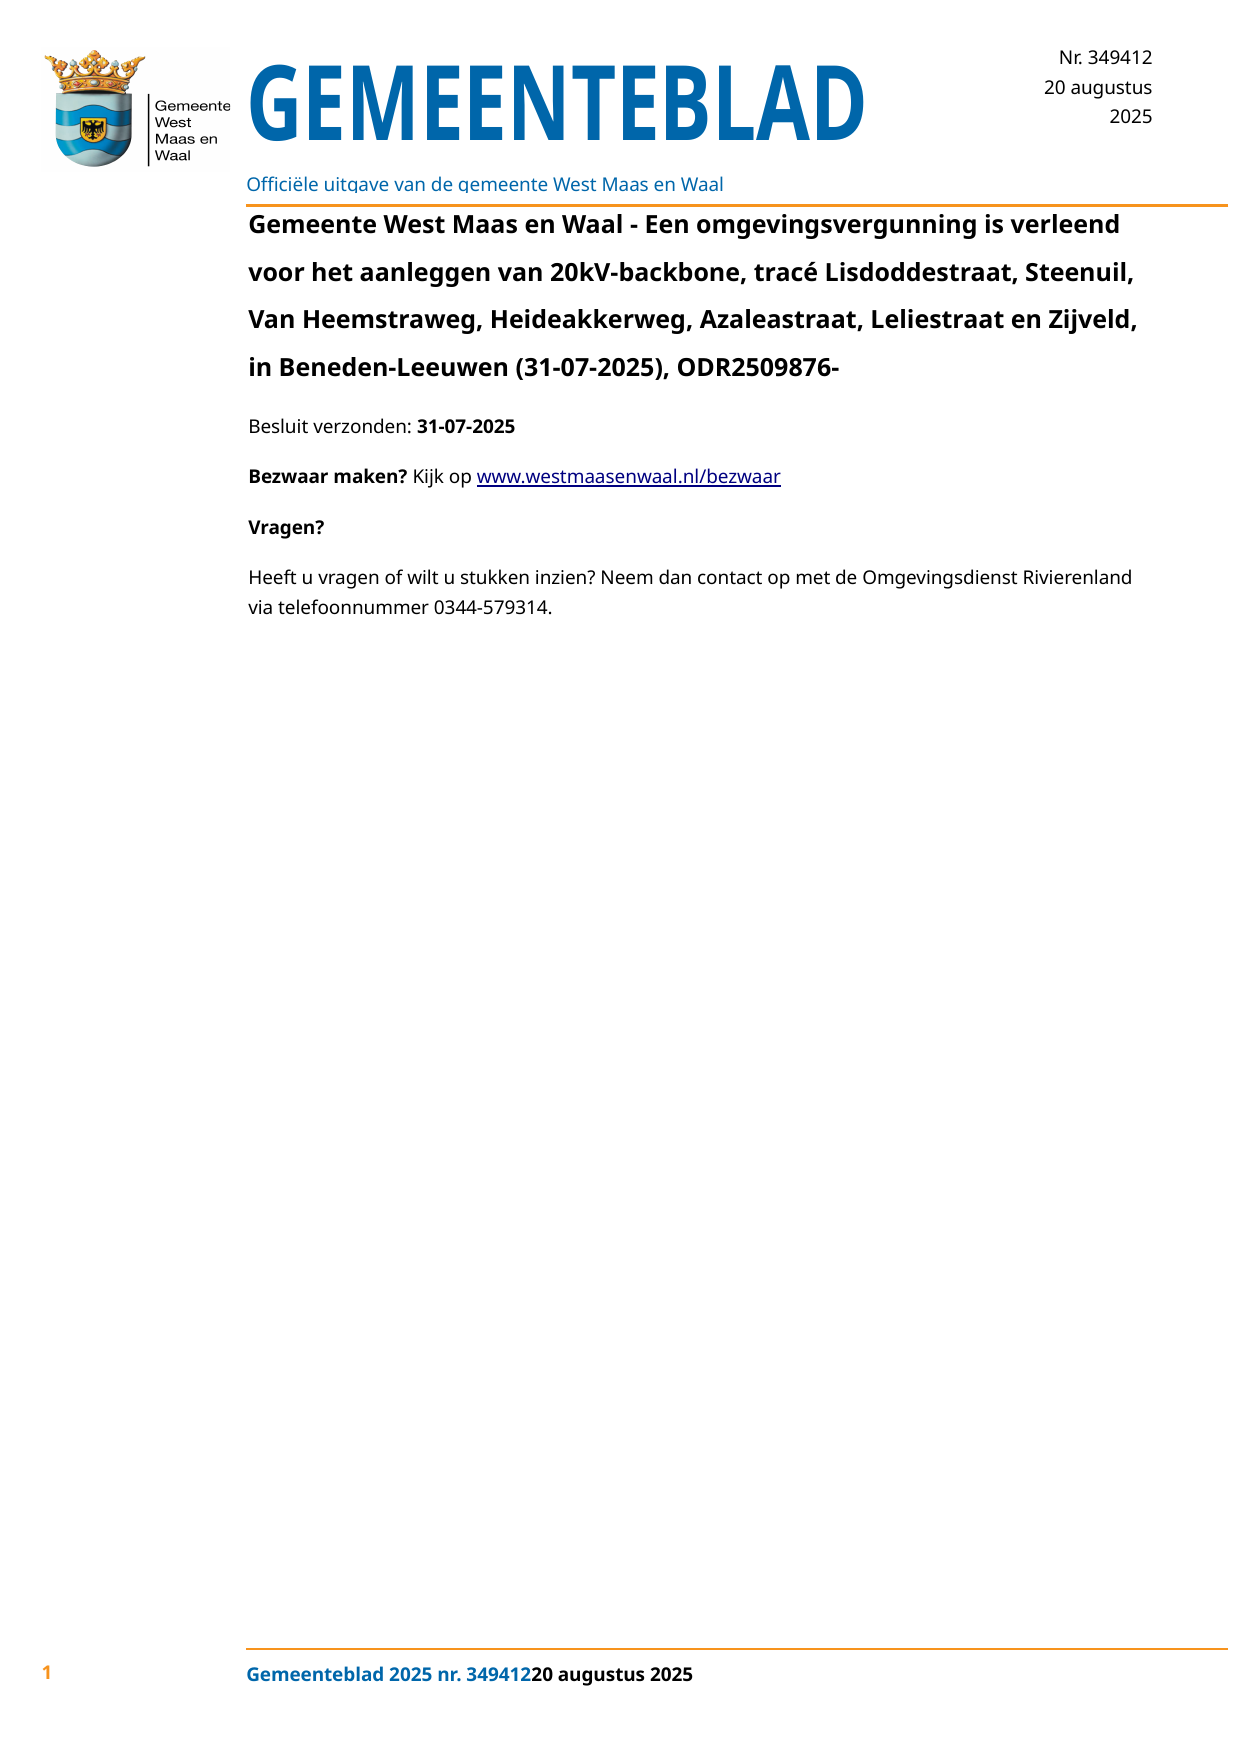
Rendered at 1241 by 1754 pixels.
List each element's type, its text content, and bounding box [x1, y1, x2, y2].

text Vragen? [248, 514, 1152, 540]
text Besluit verzonden: 31-07-2025 [248, 413, 1152, 439]
text Bezwaar maken? Kijk op www.westmaasenwaal.nl/bezwaar [248, 463, 1152, 489]
picture [41, 47, 231, 172]
text Gemeente West Maas en Waal - Een omgevingsvergunning is verleend voor het aanleggen van 20kV-backbone, tracé Lisdoddestraat, Steenuil, Van Heemstraweg, Heideakkerweg, Azaleastraat, Leliestraat en Zijveld, in Beneden-Leeuwen (31-07-2025), ODR2509876- [248, 207, 1152, 384]
text Heeft u vragen of wilt u stukken inzien? Neem dan contact op met de Omgevingsdienst Rivierenland via telefoonnummer 0344-579314. [248, 564, 1152, 620]
